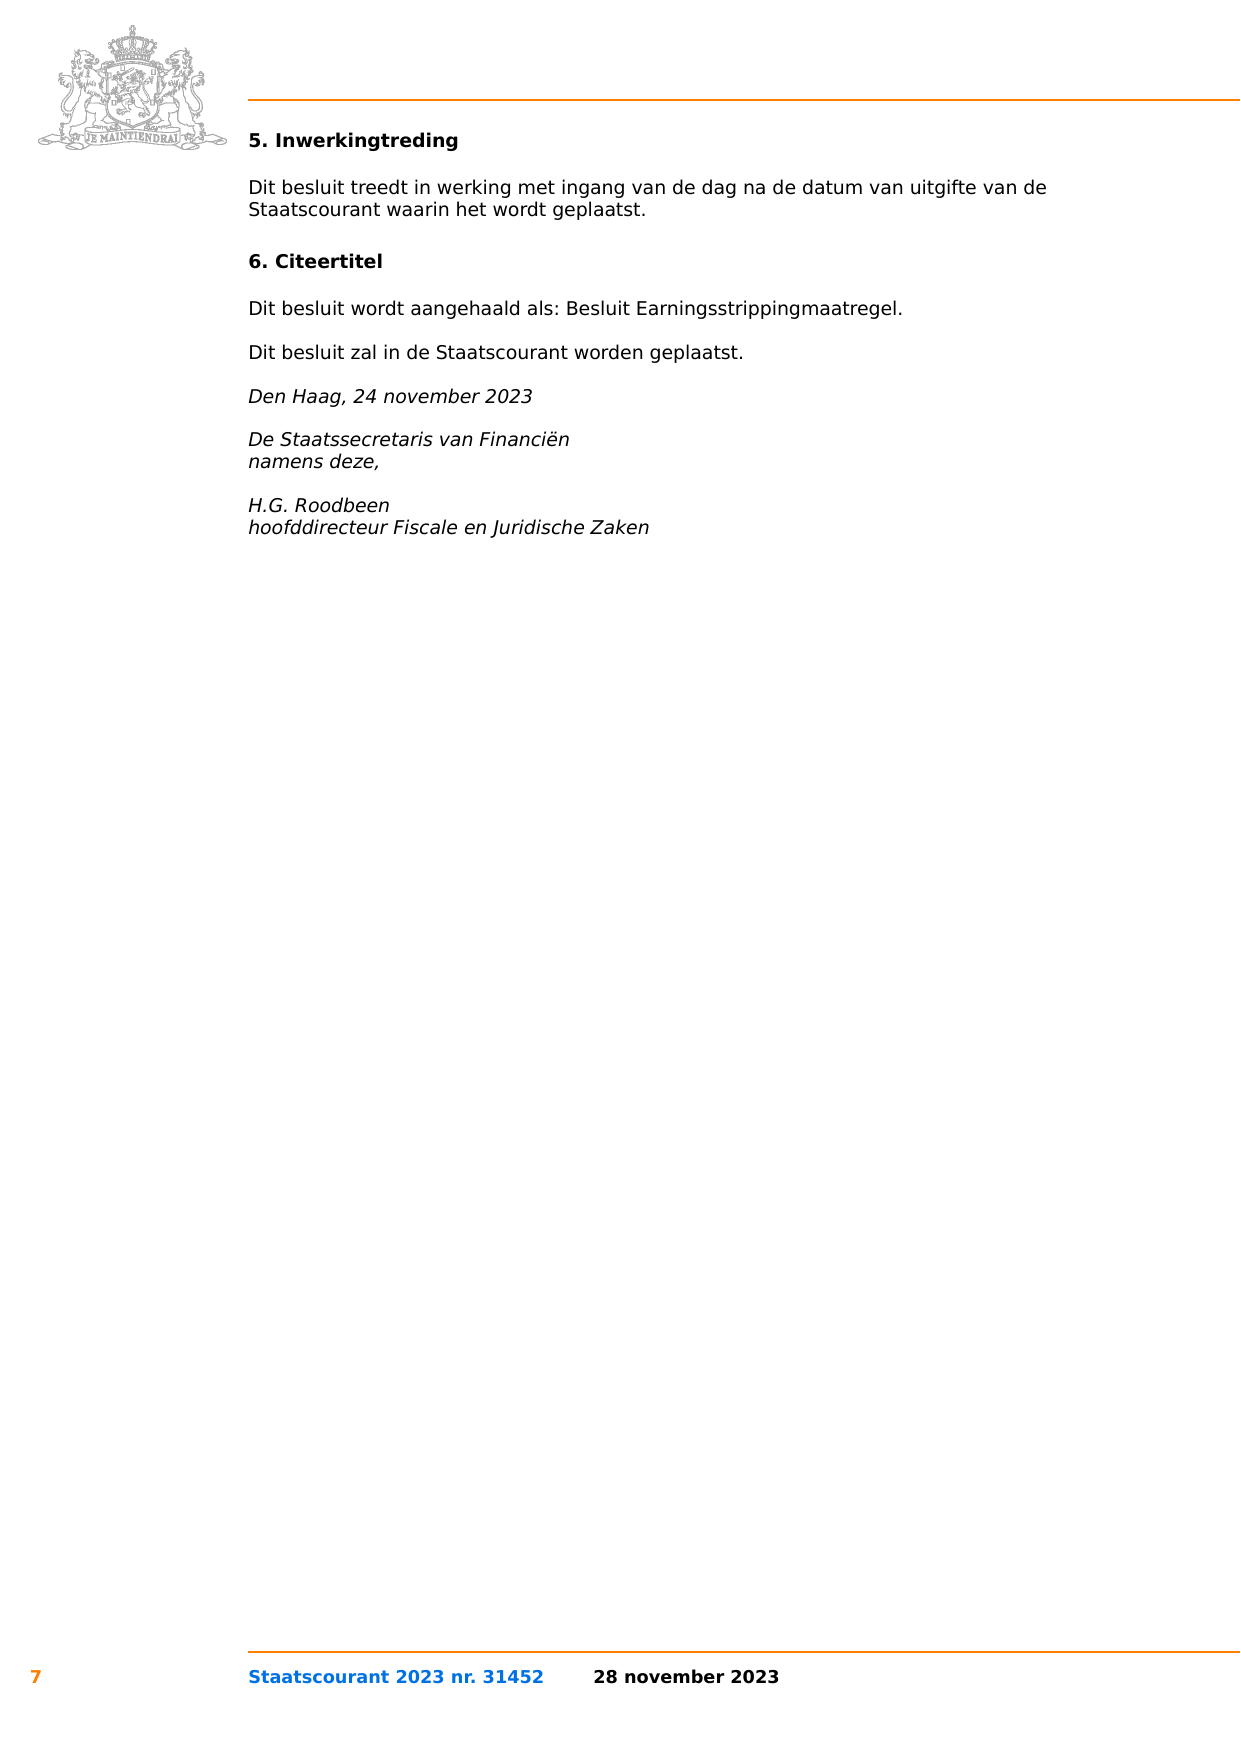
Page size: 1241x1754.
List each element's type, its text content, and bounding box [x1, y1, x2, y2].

text Dit besluit wordt aangehaald als: Besluit Earningsstrippingmaatregel. [248, 298, 1163, 320]
text De Staatssecretaris van Financiën namens deze, H.G. Roodbeen hoofddirecteur Fiscale en Juridische Zaken [248, 429, 1163, 539]
text Dit besluit zal in de Staatscourant worden geplaatst. [248, 342, 1163, 364]
subtitle 6. Citeertitel [248, 251, 1163, 273]
text Den Haag, 24 november 2023 [248, 386, 1163, 407]
picture [38, 25, 227, 150]
subtitle 5. Inwerkingtreding [248, 130, 1163, 152]
text Dit besluit treedt in werking met ingang van de dag na de datum van uitgifte van de Staatscourant waarin het wordt geplaatst. [248, 177, 1163, 221]
